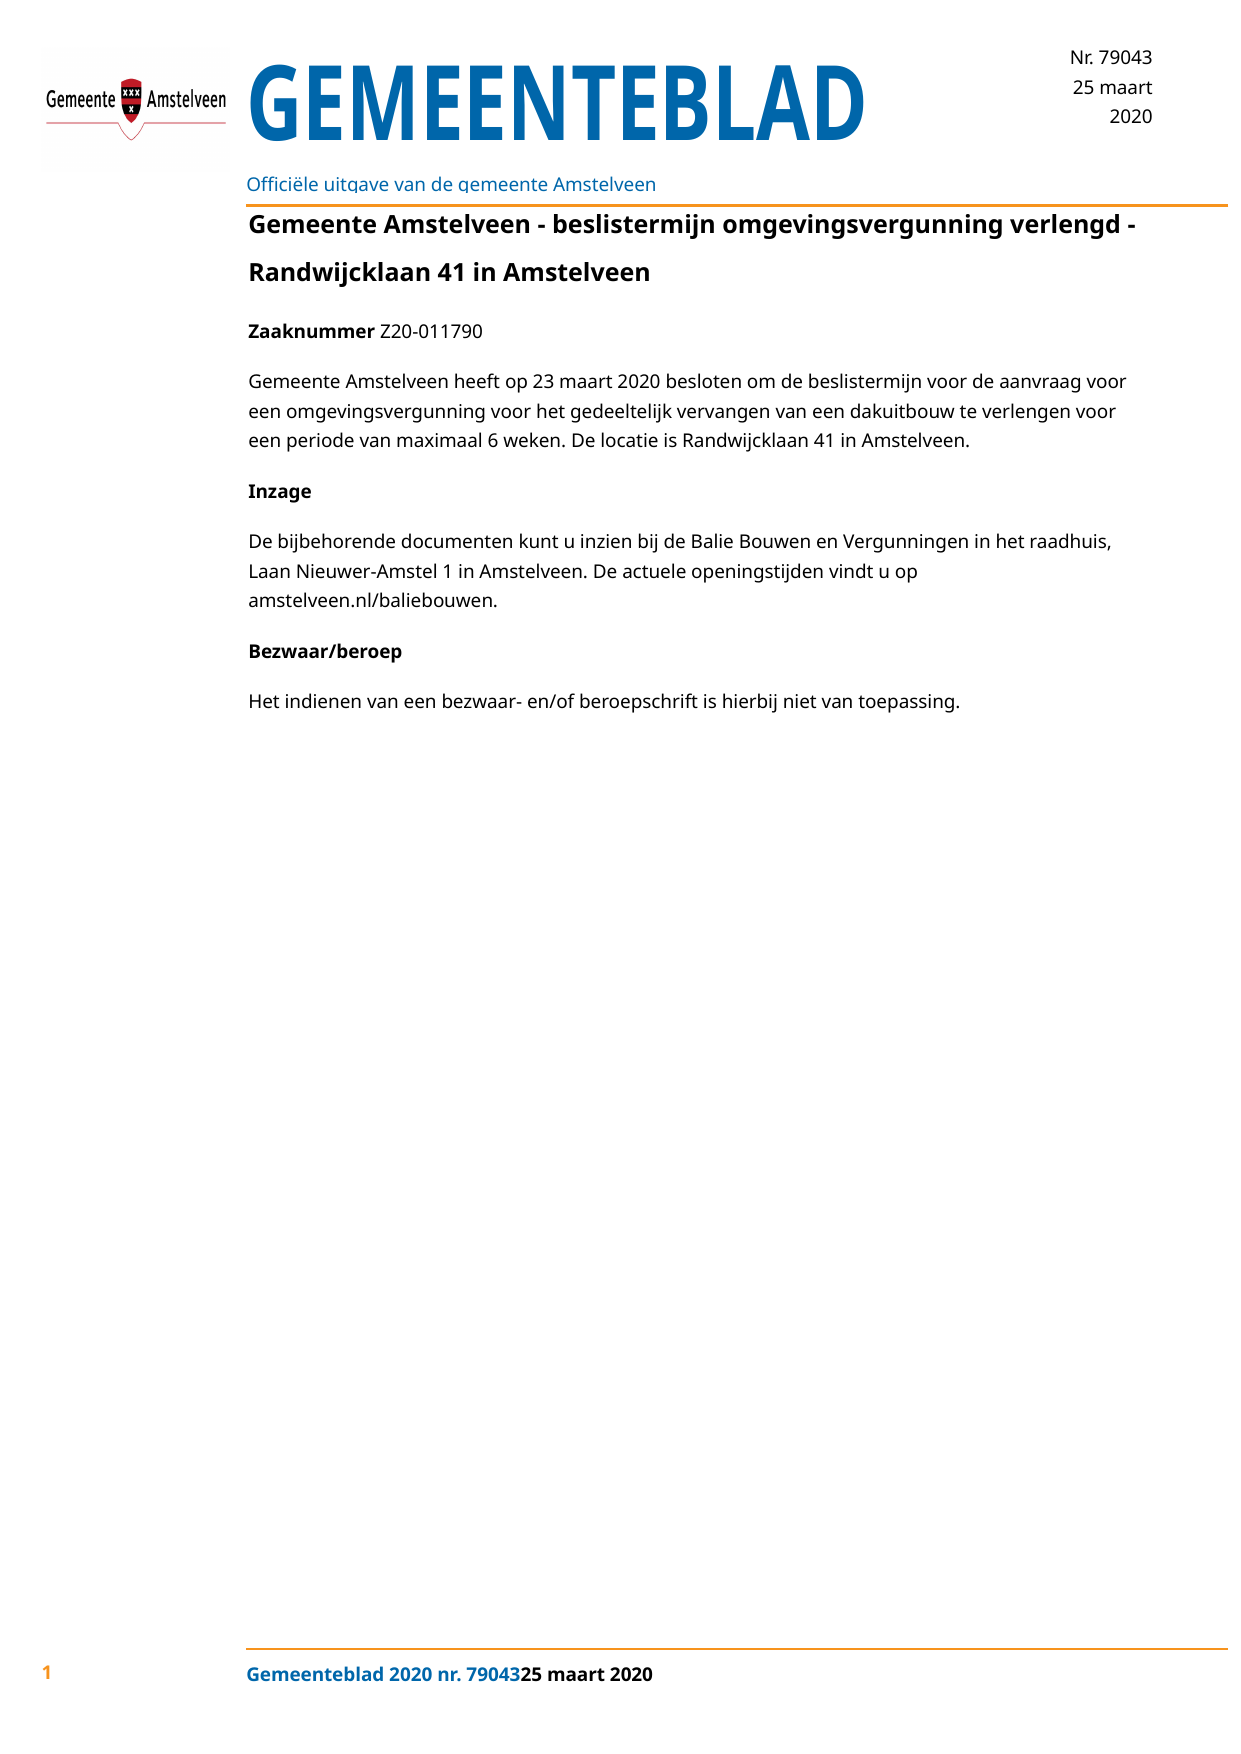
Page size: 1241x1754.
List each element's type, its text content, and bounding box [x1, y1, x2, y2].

text Bezwaar/beroep [248, 638, 1152, 664]
text Inzage [248, 478, 1152, 504]
picture [41, 47, 231, 172]
text Zaaknummer Z20-011790 [248, 318, 1152, 344]
text De bijbehorende documenten kunt u inzien bij de Balie Bouwen en Vergunningen in het raadhuis, Laan Nieuwer-Amstel 1 in Amstelveen. De actuele openingstijden vindt u op amstelveen.nl/baliebouwen. [248, 528, 1152, 613]
text Het indienen van een bezwaar- en/of beroepschrift is hierbij niet van toepassing. [248, 688, 1152, 714]
text Gemeente Amstelveen heeft op 23 maart 2020 besloten om de beslistermijn voor de aanvraag voor een omgevingsvergunning voor het gedeeltelijk vervangen van een dakuitbouw te verlengen voor een periode van maximaal 6 weken. De locatie is Randwijcklaan 41 in Amstelveen. [248, 368, 1152, 453]
text Gemeente Amstelveen - beslistermijn omgevingsvergunning verlengd - Randwijcklaan 41 in Amstelveen [248, 207, 1152, 288]
